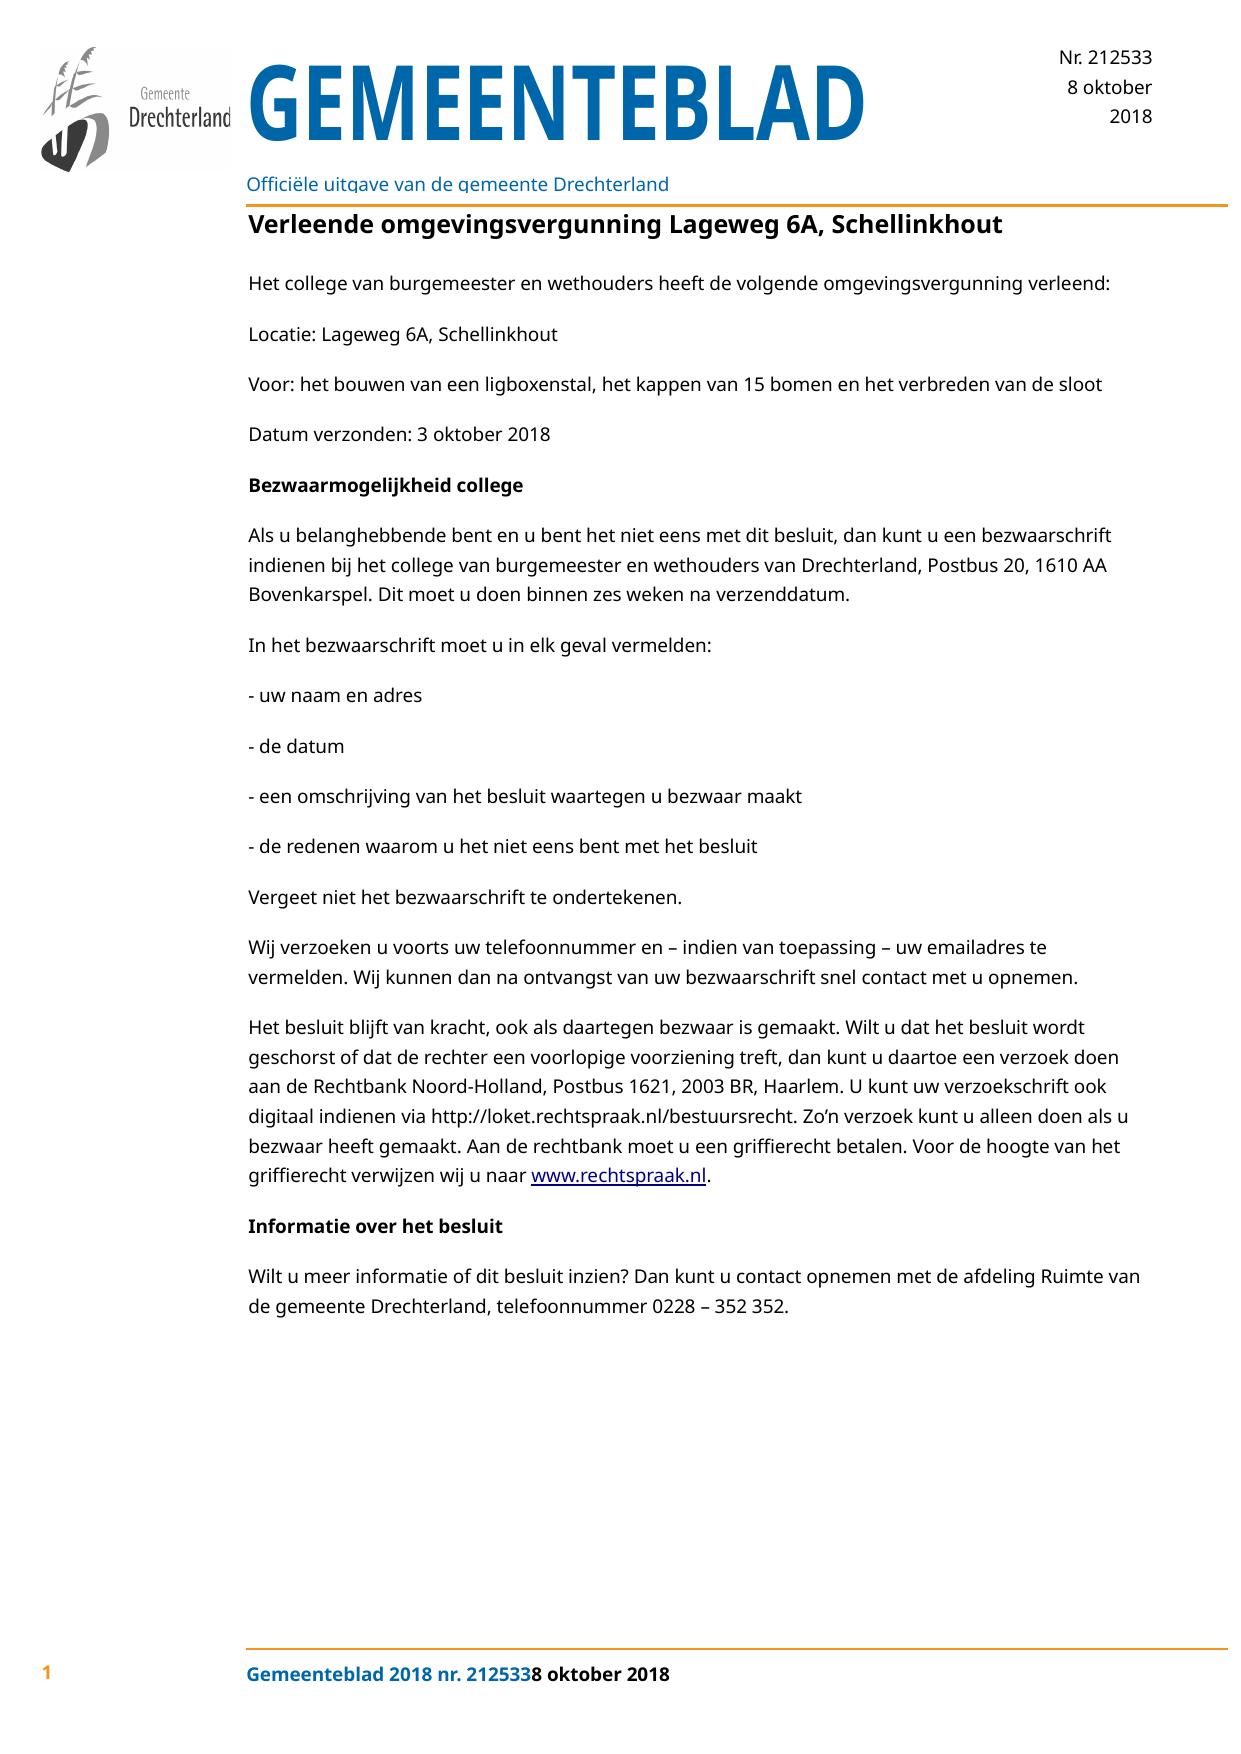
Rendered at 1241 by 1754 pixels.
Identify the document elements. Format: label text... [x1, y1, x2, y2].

text Vergeet niet het bezwaarschrift te ondertekenen. [248, 884, 1152, 910]
text Wij verzoeken u voorts uw telefoonnummer en – indien van toepassing – uw emailadres te vermelden. Wij kunnen dan na ontvangst van uw bezwaarschrift snel contact met u opnemen. [248, 934, 1152, 990]
text Locatie: Lageweg 6A, Schellinkhout [248, 321, 1152, 346]
text - de datum [248, 733, 1152, 758]
text Bezwaarmogelijkheid college [248, 472, 1152, 498]
text Verleende omgevingsvergunning Lageweg 6A, Schellinkhout [248, 207, 1152, 241]
text Datum verzonden: 3 oktober 2018 [248, 422, 1152, 447]
text - een omschrijving van het besluit waartegen u bezwaar maakt [248, 783, 1152, 809]
text - de redenen waarom u het niet eens bent met het besluit [248, 834, 1152, 859]
text Als u belanghebbende bent en u bent het niet eens met dit besluit, dan kunt u een bezwaarschrift indienen bij het college van burgemeester en wethouders van Drechterland, Postbus 20, 1610 AA Bovenkarspel. Dit moet u doen binnen zes weken na verzenddatum. [248, 522, 1152, 607]
text Informatie over het besluit [248, 1213, 1152, 1238]
text Wilt u meer informatie of dit besluit inzien? Dan kunt u contact opnemen met de afdeling Ruimte van de gemeente Drechterland, telefoonnummer 0228 – 352 352. [248, 1263, 1152, 1318]
text Het besluit blijft van kracht, ook als daartegen bezwaar is gemaakt. Wilt u dat het besluit wordt geschorst of dat de rechter een voorlopige voorziening treft, dan kunt u daartoe een verzoek doen aan de Rechtbank Noord-Holland, Postbus 1621, 2003 BR, Haarlem. U kunt uw verzoekschrift ook digitaal indienen via http://loket.rechtspraak.nl/bestuursrecht. Zo’n verzoek kunt u alleen doen als u bezwaar heeft gemaakt. Aan de rechtbank moet u een griffierecht betalen. Voor de hoogte van het griffierecht verwijzen wij u naar www.rechtspraak.nl. [248, 1014, 1152, 1188]
text In het bezwaarschrift moet u in elk geval vermelden: [248, 632, 1152, 658]
text - uw naam en adres [248, 682, 1152, 708]
picture [41, 47, 231, 172]
text Het college van burgemeester en wethouders heeft de volgende omgevingsvergunning verleend: [248, 270, 1152, 296]
text Voor: het bouwen van een ligboxenstal, het kappen van 15 bomen en het verbreden van de sloot [248, 371, 1152, 397]
